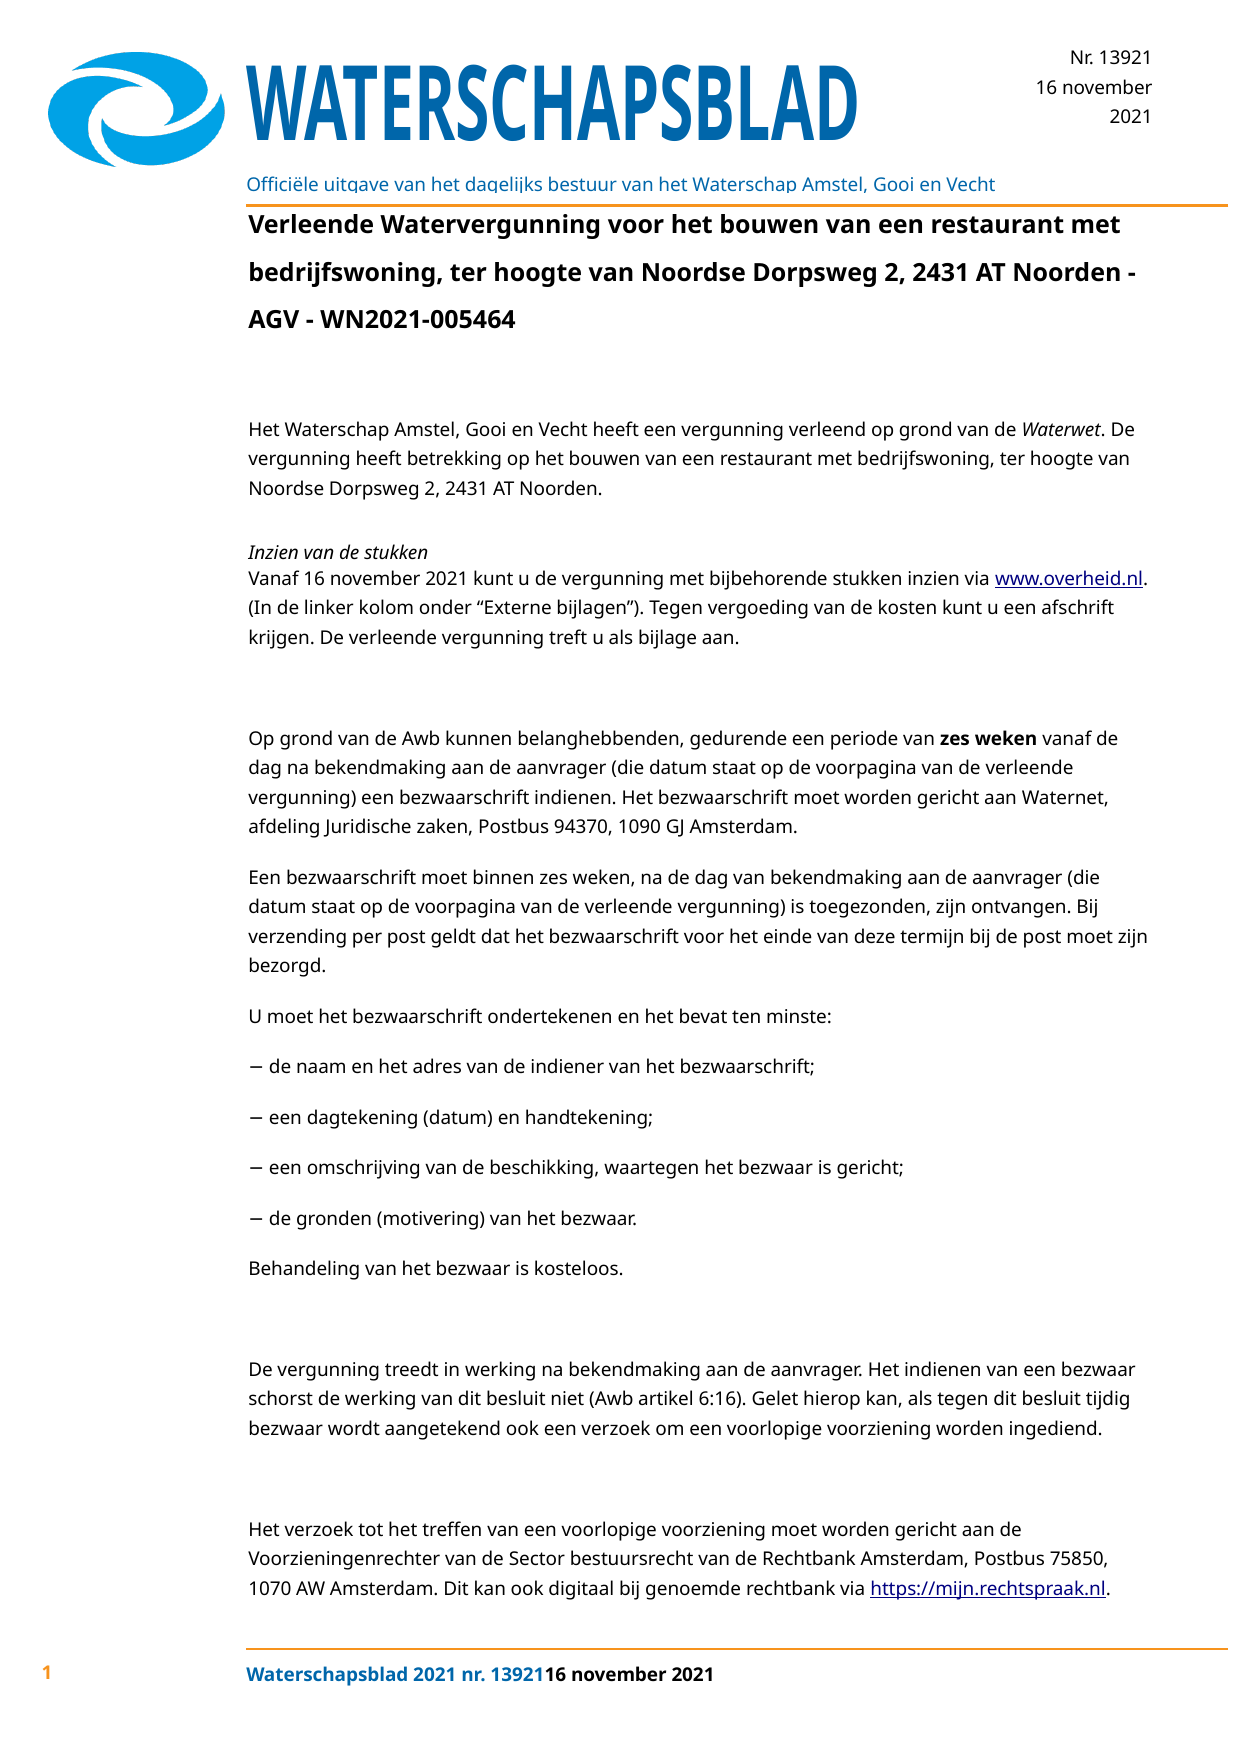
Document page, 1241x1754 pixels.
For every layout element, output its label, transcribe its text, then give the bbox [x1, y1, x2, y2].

picture [41, 47, 231, 172]
text Het verzoek tot het treffen van een voorlopige voorziening moet worden gericht aan de Voorzieningenrechter van de Sector bestuursrecht van de Rechtbank Amsterdam, Postbus 75850, 1070 AW Amsterdam. Dit kan ook digitaal bij genoemde rechtbank via https://mijn.rechtspraak.nl. [248, 1516, 1152, 1601]
text − een omschrijving van de beschikking, waartegen het bezwaar is gericht; [248, 1154, 1152, 1180]
text Een bezwaarschrift moet binnen zes weken, na de dag van bekendmaking aan de aanvrager (die datum staat op de voorpagina van de verleende vergunning) is toegezonden, zijn ontvangen. Bij verzending per post geldt dat het bezwaarschrift voor het einde van deze termijn bij de post moet zijn bezorgd. [248, 864, 1152, 978]
text Inzien van de stukken [248, 539, 1152, 565]
text Het Waterschap Amstel, Gooi en Vecht heeft een vergunning verleend op grond van de Waterwet. De vergunning heeft betrekking op het bouwen van een restaurant met bedrijfswoning, ter hoogte van Noordse Dorpsweg 2, 2431 AT Noorden. [248, 416, 1152, 501]
text De vergunning treedt in werking na bekendmaking aan de aanvrager. Het indienen van een bezwaar schorst de werking van dit besluit niet (Awb artikel 6:16). Gelet hierop kan, als tegen dit besluit tijdig bezwaar wordt aangetekend ook een verzoek om een voorlopige voorziening worden ingediend. [248, 1356, 1152, 1441]
text Op grond van de Awb kunnen belanghebbenden, gedurende een periode van zes weken vanaf de dag na bekendmaking aan de aanvrager (die datum staat op de voorpagina van de verleende vergunning) een bezwaarschrift indienen. Het bezwaarschrift moet worden gericht aan Waternet, afdeling Juridische zaken, Postbus 94370, 1090 GJ Amsterdam. [248, 725, 1152, 839]
text U moet het bezwaarschrift ondertekenen en het bevat ten minste: [248, 1003, 1152, 1029]
text Verleende Watervergunning voor het bouwen van een restaurant met bedrijfswoning, ter hoogte van Noordse Dorpsweg 2, 2431 AT Noorden - AGV - WN2021-005464 [248, 207, 1152, 336]
text Behandeling van het bezwaar is kosteloos. [248, 1255, 1152, 1281]
text Vanaf 16 november 2021 kunt u de vergunning met bijbehorende stukken inzien via www.overheid.nl. (In de linker kolom onder “Externe bijlagen”). Tegen vergoeding van de kosten kunt u een afschrift krijgen. De verleende vergunning treft u als bijlage aan. [248, 565, 1152, 650]
text − de gronden (motivering) van het bezwaar. [248, 1205, 1152, 1231]
text − een dagtekening (datum) en handtekening; [248, 1104, 1152, 1130]
text − de naam en het adres van de indiener van het bezwaarschrift; [248, 1053, 1152, 1079]
